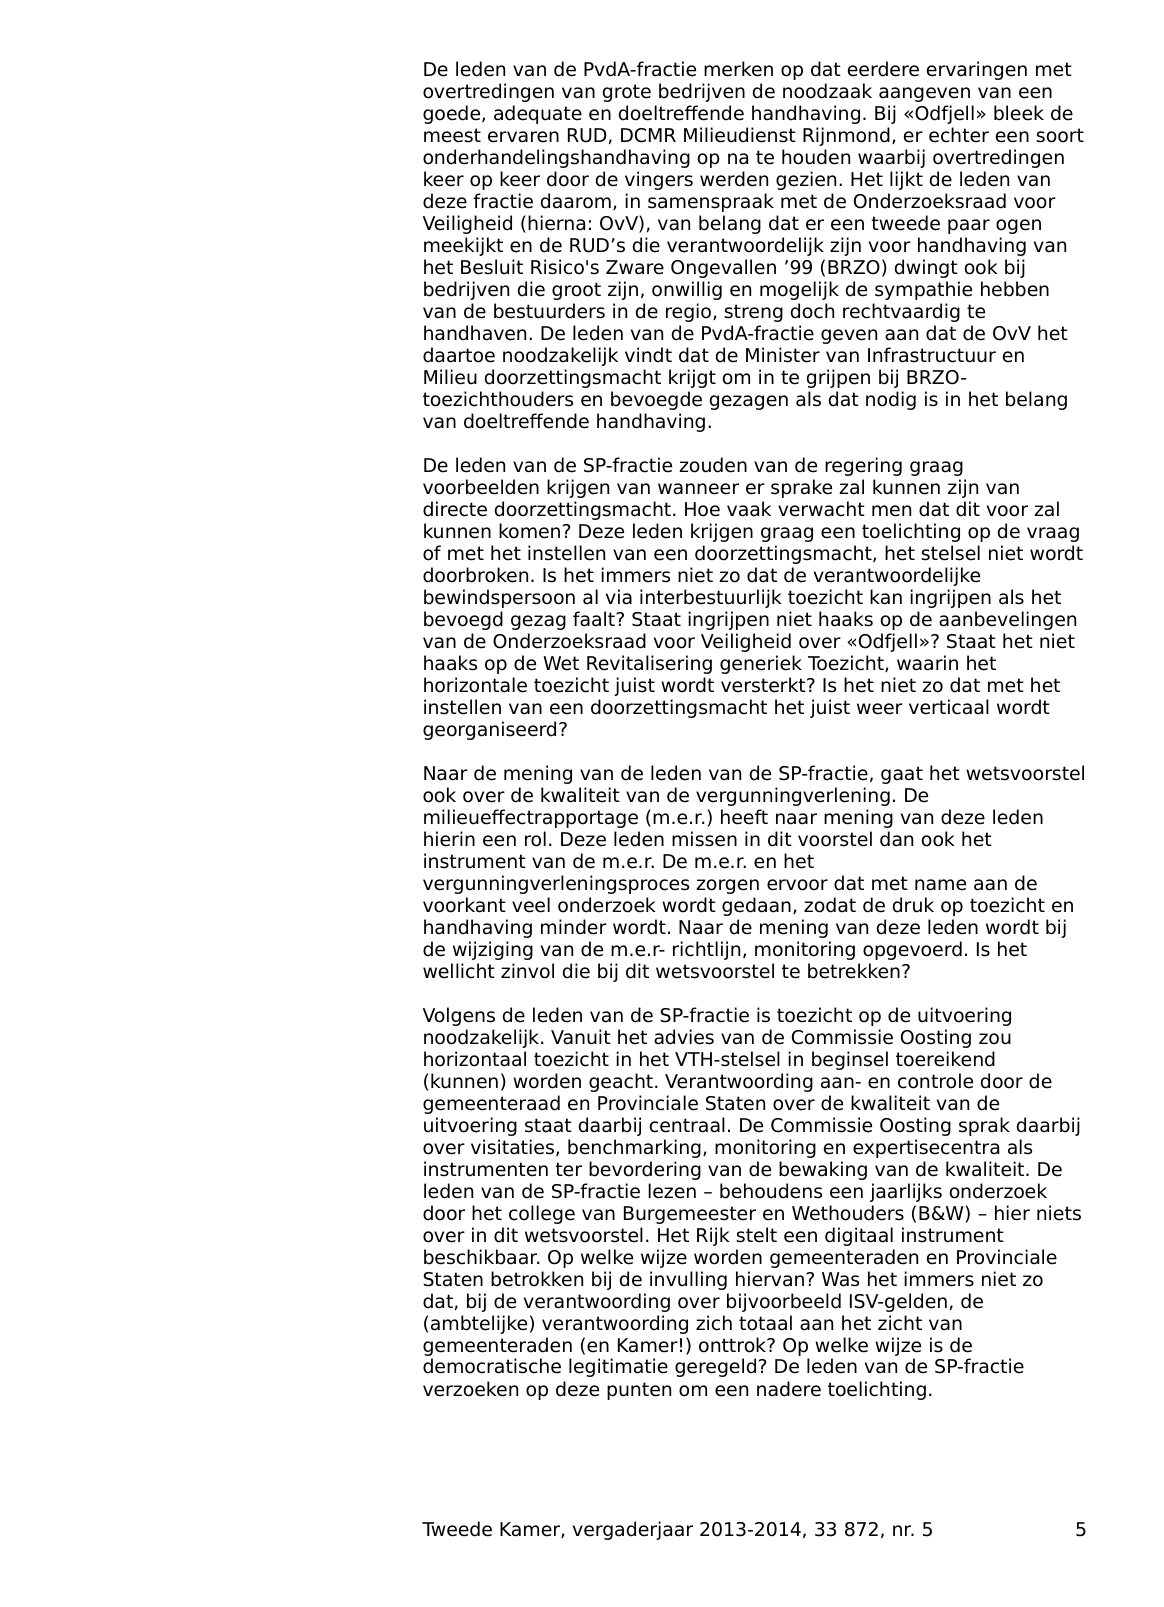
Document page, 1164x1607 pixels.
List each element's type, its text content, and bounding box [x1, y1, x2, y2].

text De leden van de SP-fractie zouden van de regering graag voorbeelden krijgen van wanneer er sprake zal kunnen zijn van directe doorzettingsmacht. Hoe vaak verwacht men dat dit voor zal kunnen komen? Deze leden krijgen graag een toelichting op de vraag of met het instellen van een doorzettingsmacht, het stelsel niet wordt doorbroken. Is het immers niet zo dat de verantwoordelijke bewindspersoon al via interbestuurlijk toezicht kan ingrijpen als het bevoegd gezag faalt? Staat ingrijpen niet haaks op de aanbevelingen van de Onderzoeksraad voor Veiligheid over «Odfjell»? Staat het niet haaks op de Wet Revitalisering generiek Toezicht, waarin het horizontale toezicht juist wordt versterkt? Is het niet zo dat met het instellen van een doorzettingsmacht het juist weer verticaal wordt georganiseerd? [422, 455, 1087, 741]
text De leden van de PvdA-fractie merken op dat eerdere ervaringen met overtredingen van grote bedrijven de noodzaak aangeven van een goede, adequate en doeltreffende handhaving. Bij «Odfjell» bleek de meest ervaren RUD, DCMR Milieudienst Rijnmond, er echter een soort onderhandelingshandhaving op na te houden waarbij overtredingen keer op keer door de vingers werden gezien. Het lijkt de leden van deze fractie daarom, in samenspraak met de Onderzoeksraad voor Veiligheid (hierna: OvV), van belang dat er een tweede paar ogen meekijkt en de RUD’s die verantwoordelijk zijn voor handhaving van het Besluit Risico's Zware Ongevallen ’99 (BRZO) dwingt ook bij bedrijven die groot zijn, onwillig en mogelijk de sympathie hebben van de bestuurders in de regio, streng doch rechtvaardig te handhaven. De leden van de PvdA-fractie geven aan dat de OvV het daartoe noodzakelijk vindt dat de Minister van Infrastructuur en Milieu doorzettingsmacht krijgt om in te grijpen bij BRZO-toezichthouders en bevoegde gezagen als dat nodig is in het belang van doeltreffende handhaving. [422, 59, 1087, 433]
text Volgens de leden van de SP-fractie is toezicht op de uitvoering noodzakelijk. Vanuit het advies van de Commissie Oosting zou horizontaal toezicht in het VTH-stelsel in beginsel toereikend (kunnen) worden geacht. Verantwoording aan- en controle door de gemeenteraad en Provinciale Staten over de kwaliteit van de uitvoering staat daarbij centraal. De Commissie Oosting sprak daarbij over visitaties, benchmarking, monitoring en expertisecentra als instrumenten ter bevordering van de bewaking van de kwaliteit. De leden van de SP-fractie lezen – behoudens een jaarlijks onderzoek door het college van Burgemeester en Wethouders (B&W) – hier niets over in dit wetsvoorstel. Het Rijk stelt een digitaal instrument beschikbaar. Op welke wijze worden gemeenteraden en Provinciale Staten betrokken bij de invulling hiervan? Was het immers niet zo dat, bij de verantwoording over bijvoorbeeld ISV-gelden, de (ambtelijke) verantwoording zich totaal aan het zicht van gemeenteraden (en Kamer!) onttrok? Op welke wijze is de democratische legitimatie geregeld? De leden van de SP-fractie verzoeken op deze punten om een nadere toelichting. [422, 1005, 1087, 1400]
text Naar de mening van de leden van de SP-fractie, gaat het wetsvoorstel ook over de kwaliteit van de vergunningverlening. De milieueffectrapportage (m.e.r.) heeft naar mening van deze leden hierin een rol. Deze leden missen in dit voorstel dan ook het instrument van de m.e.r. De m.e.r. en het vergunningverleningsproces zorgen ervoor dat met name aan de voorkant veel onderzoek wordt gedaan, zodat de druk op toezicht en handhaving minder wordt. Naar de mening van deze leden wordt bij de wijziging van de m.e.r- richtlijn, monitoring opgevoerd. Is het wellicht zinvol die bij dit wetsvoorstel te betrekken? [422, 763, 1087, 983]
